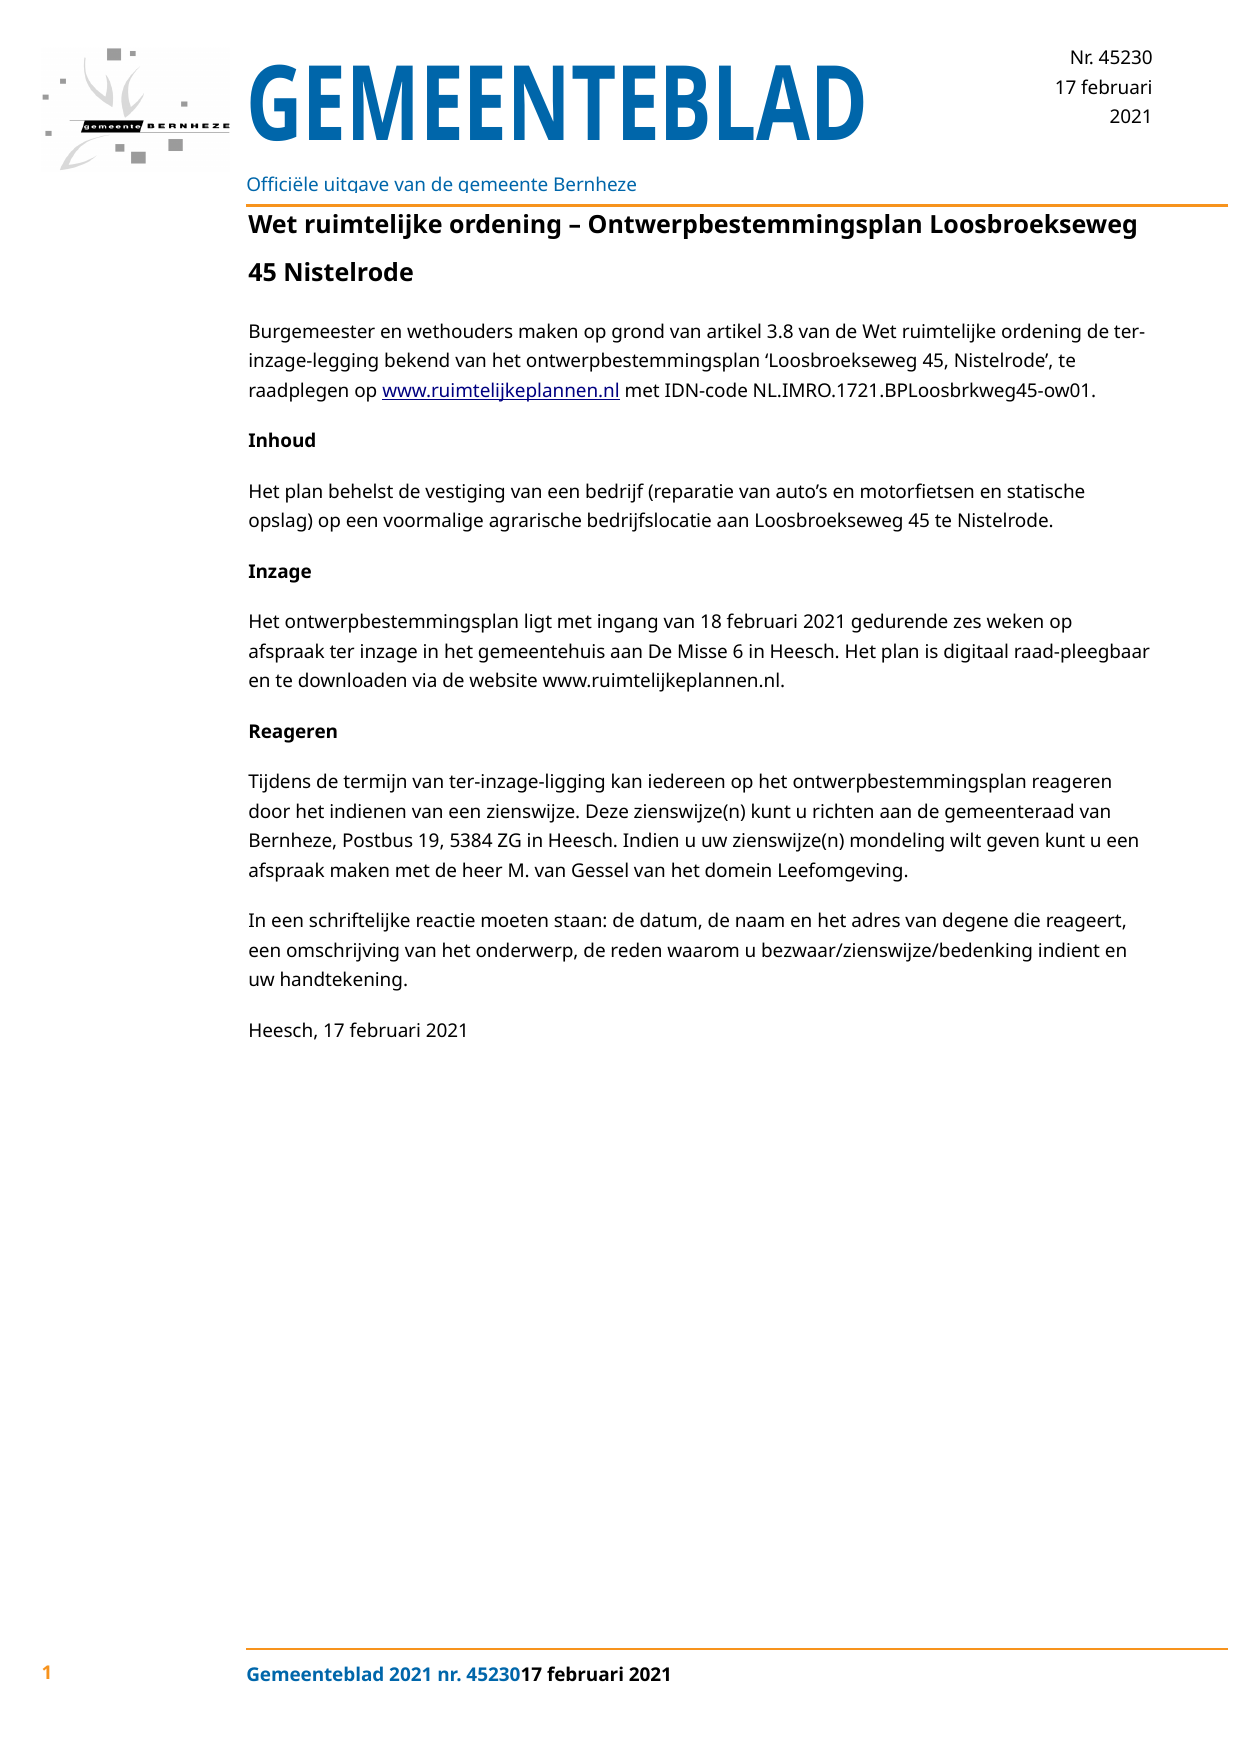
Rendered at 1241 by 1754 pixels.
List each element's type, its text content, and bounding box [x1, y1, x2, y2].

text Heesch, 17 februari 2021 [248, 1017, 1152, 1043]
picture [41, 47, 231, 172]
text Inzage [248, 558, 1152, 584]
text Reageren [248, 718, 1152, 744]
text Het ontwerpbestemmingsplan ligt met ingang van 18 februari 2021 gedurende zes weken op afspraak ter inzage in het gemeentehuis aan De Misse 6 in Heesch. Het plan is digitaal raad-pleegbaar en te downloaden via de website www.ruimtelijkeplannen.nl. [248, 608, 1152, 693]
text Burgemeester en wethouders maken op grond van artikel 3.8 van de Wet ruimtelijke ordening de ter-inzage-legging bekend van het ontwerpbestemmingsplan ‘Loosbroekseweg 45, Nistelrode’, te raadplegen op www.ruimtelijkeplannen.nl met IDN-code NL.IMRO.1721.BPLoosbrkweg45-ow01. [248, 318, 1152, 403]
text In een schriftelijke reactie moeten staan: de datum, de naam en het adres van degene die reageert, een omschrijving van het onderwerp, de reden waarom u bezwaar/zienswijze/bedenking indient en uw handtekening. [248, 907, 1152, 992]
text Wet ruimtelijke ordening – Ontwerpbestemmingsplan Loosbroekseweg 45 Nistelrode [248, 207, 1152, 288]
text Het plan behelst de vestiging van een bedrijf (reparatie van auto’s en motorfietsen en statische opslag) op een voormalige agrarische bedrijfslocatie aan Loosbroekseweg 45 te Nistelrode. [248, 478, 1152, 533]
text Tijdens de termijn van ter-inzage-ligging kan iedereen op het ontwerpbestemmingsplan reageren door het indienen van een zienswijze. Deze zienswijze(n) kunt u richten aan de gemeenteraad van Bernheze, Postbus 19, 5384 ZG in Heesch. Indien u uw zienswijze(n) mondeling wilt geven kunt u een afspraak maken met de heer M. van Gessel van het domein Leefomgeving. [248, 768, 1152, 883]
text Inhoud [248, 427, 1152, 453]
